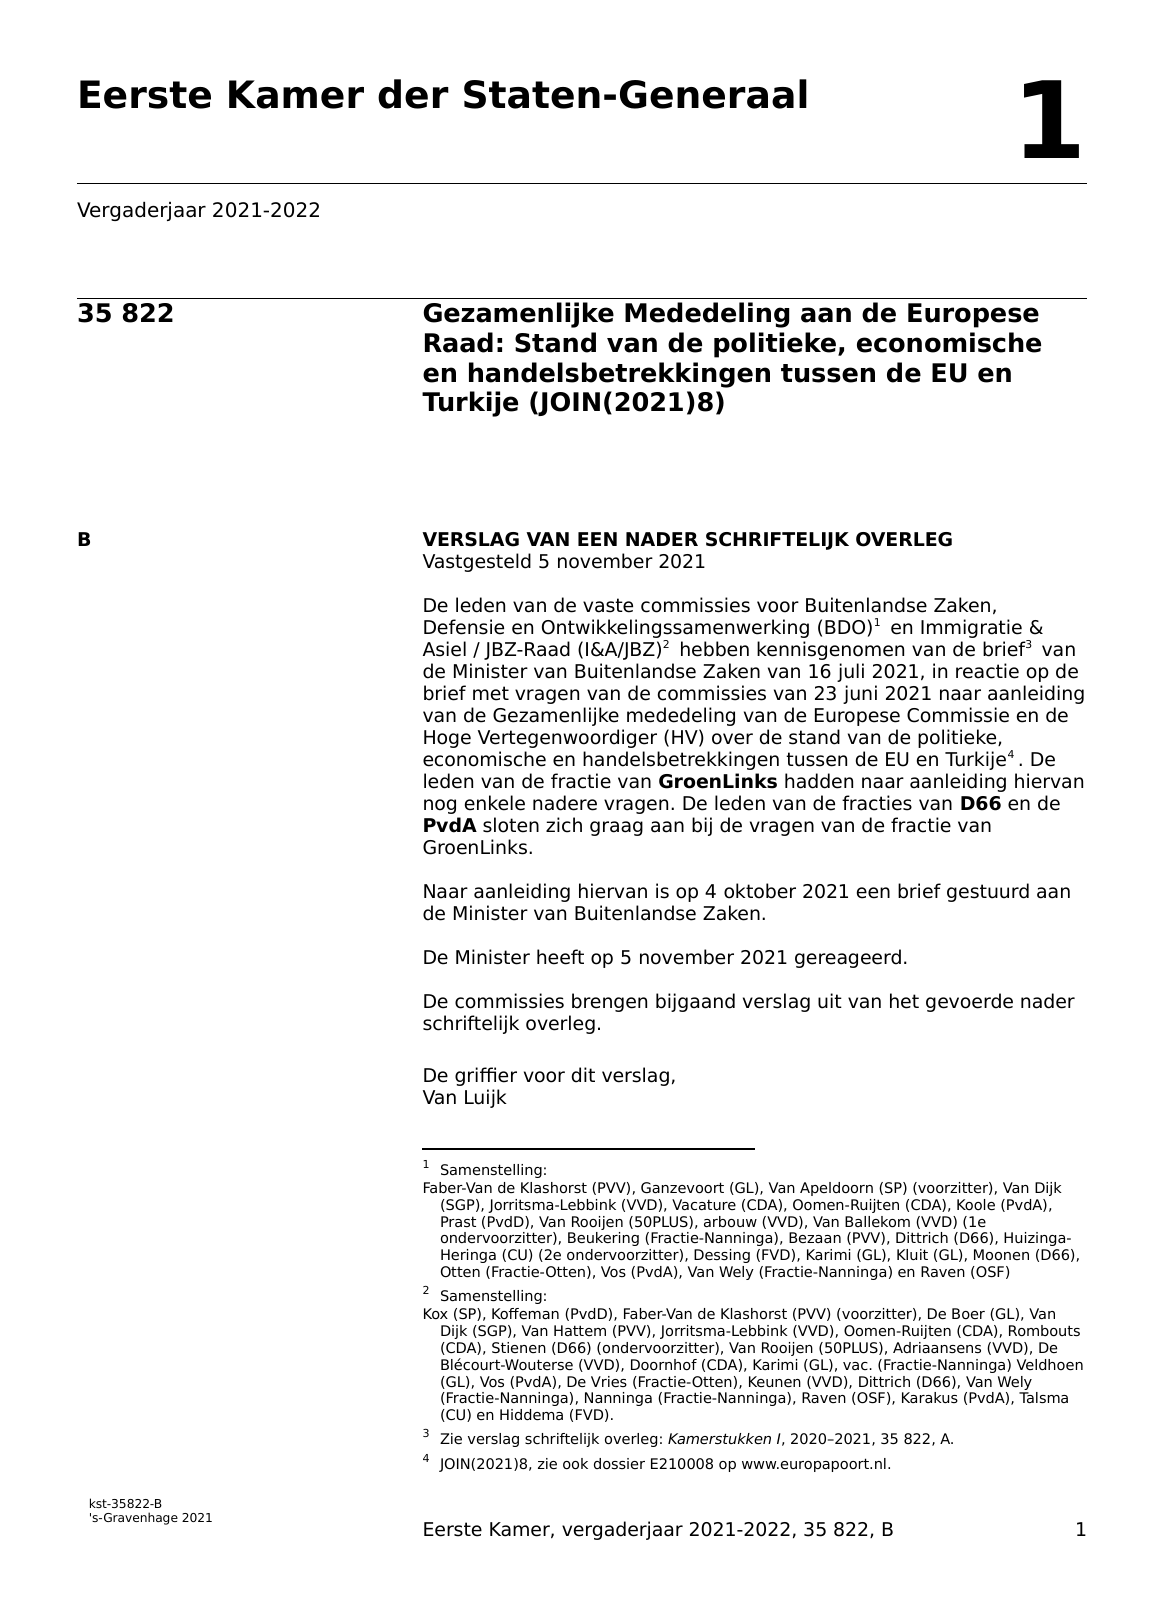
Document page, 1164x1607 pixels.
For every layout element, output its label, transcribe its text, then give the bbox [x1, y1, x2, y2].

table_cell Vergaderjaar 2021-2022 [77, 184, 1087, 298]
text 's-Gravenhage 2021 [88, 1511, 323, 1525]
text kst-35822-B [88, 1497, 323, 1511]
text Vastgesteld 5 november 2021 [422, 551, 1087, 573]
text Samenstelling: [422, 1158, 1087, 1180]
text Naar aanleiding hiervan is op 4 oktober 2021 een brief gestuurd aan de Minister van Buitenlandse Zaken. [422, 881, 1087, 925]
text Kox (SP), Koffeman (PvdD), Faber-Van de Klashorst (PVV) (voorzitter), De Boer (GL), Van Dijk (SGP), Van Hattem (PVV), Jorritsma-Lebbink (VVD), Oomen-Ruijten (CDA), Rombouts (CDA), Stienen (D66) (ondervoorzitter), Van Rooijen (50PLUS), Adriaansens (VVD), De Blécourt-Wouterse (VVD), Doornhof (CDA), Karimi (GL), vac. (Fractie-Nanninga) Veldhoen (GL), Vos (PvdA), De Vries (Fractie-Otten), Keunen (VVD), Dittrich (D66), Van Wely (Fractie-Nanninga), Nanninga (Fractie-Nanninga), Raven (OSF), Karakus (PvdA), Talsma (CU) en Hiddema (FVD). [422, 1306, 1087, 1424]
text JOIN(2021)8, zie ook dossier E210008 op www.europapoort.nl. [422, 1452, 1087, 1474]
text Faber-Van de Klashorst (PVV), Ganzevoort (GL), Van Apeldoorn (SP) (voorzitter), Van Dijk (SGP), Jorritsma-Lebbink (VVD), Vacature (CDA), Oomen-Ruijten (CDA), Koole (PvdA), Prast (PvdD), Van Rooijen (50PLUS), arbouw (VVD), Van Ballekom (VVD) (1e ondervoorzitter), Beukering (Fractie-Nanninga), Bezaan (PVV), Dittrich (D66), Huizinga-Heringa (CU) (2e ondervoorzitter), Dessing (FVD), Karimi (GL), Kluit (GL), Moonen (D66), Otten (Fractie-Otten), Vos (PvdA), Van Wely (Fractie-Nanninga) en Raven (OSF) [422, 1180, 1087, 1281]
subtitle B VERSLAG VAN EEN NADER SCHRIFTELIJK OVERLEG [77, 529, 1087, 551]
table_header 1 [886, 59, 1087, 183]
text De leden van de vaste commissies voor Buitenlandse Zaken, Defensie en Ontwikkelingssamenwerking (BDO) en Immigratie & Asiel / JBZ-Raad (I&A/JBZ) hebben kennisgenomen van de brief van de Minister van Buitenlandse Zaken van 16 juli 2021, in reactie op de brief met vragen van de commissies van 23 juni 2021 naar aanleiding van de Gezamenlijke mededeling van de Europese Commissie en de Hoge Vertegenwoordiger (HV) over de stand van de politieke, economische en handelsbetrekkingen tussen de EU en Turkije. De leden van de fractie van GroenLinks hadden naar aanleiding hiervan nog enkele nadere vragen. De leden van de fracties van D66 en de PvdA sloten zich graag aan bij de vragen van de fractie van GroenLinks. [422, 595, 1087, 859]
text De commissies brengen bijgaand verslag uit van het gevoerde nader schriftelijk overleg. [422, 991, 1087, 1035]
text Samenstelling: [422, 1284, 1087, 1306]
text De griffier voor dit verslag, Van Luijk [422, 1065, 1087, 1109]
text Zie verslag schriftelijk overleg: Kamerstukken I, 2020–2021, 35 822, A. [422, 1427, 1087, 1449]
text De Minister heeft op 5 november 2021 gereageerd. [422, 947, 1087, 969]
table_header Eerste Kamer der Staten-Generaal [77, 59, 886, 183]
subtitle 35 822 Gezamenlijke Mededeling aan de Europese Raad: Stand van de politieke, economische en handelsbetrekkingen tussen de EU en Turkije (JOIN(2021)8) [77, 299, 1087, 418]
